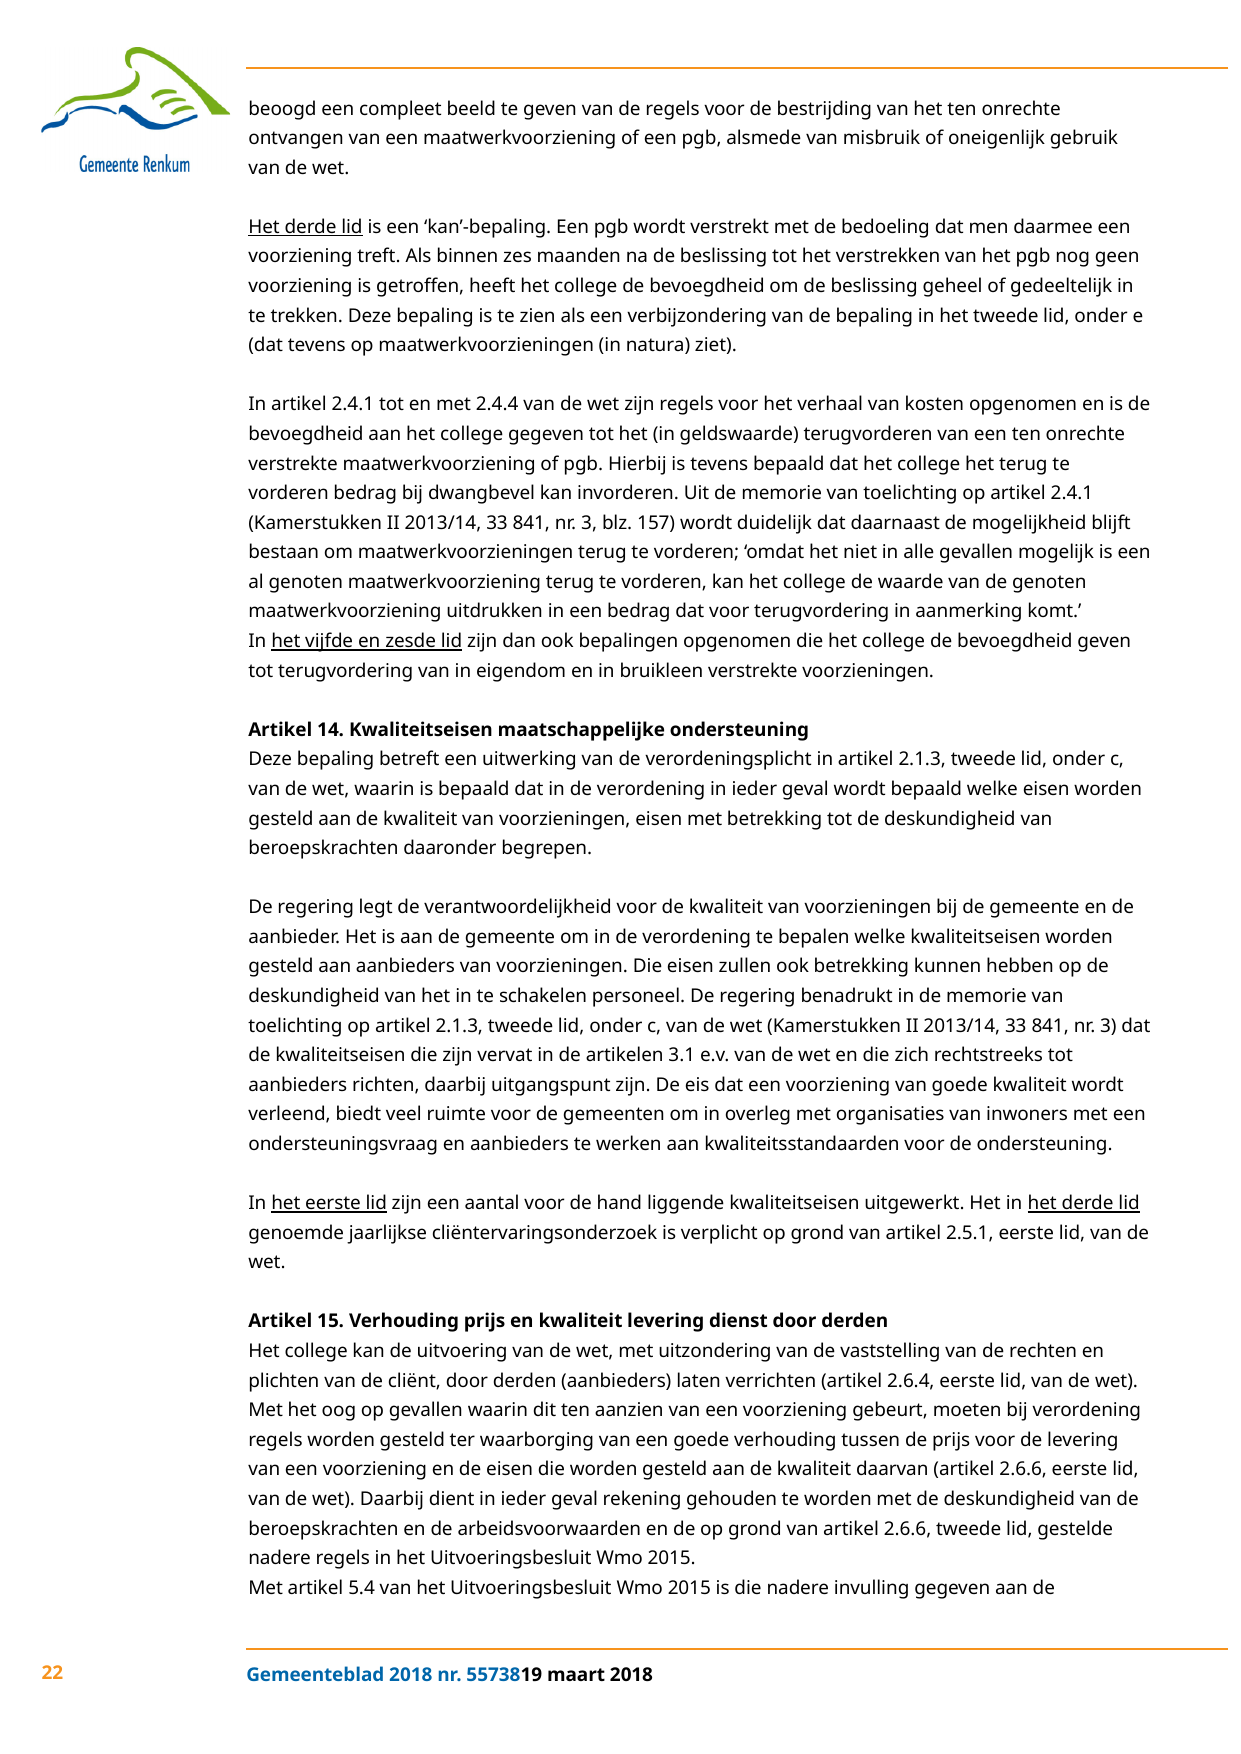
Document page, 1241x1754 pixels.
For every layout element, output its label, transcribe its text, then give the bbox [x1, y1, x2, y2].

text beoogd een compleet beeld te geven van de regels voor de bestrijding van het ten onrechte ontvangen van een maatwerkvoorziening of een pgb, alsmede van misbruik of oneigenlijk gebruik van de wet. [248, 95, 1152, 180]
picture [41, 47, 231, 172]
text De regering legt de verantwoordelijkheid voor de kwaliteit van voorzieningen bij de gemeente en de aanbieder. Het is aan de gemeente om in de verordening te bepalen welke kwaliteitseisen worden gesteld aan aanbieders van voorzieningen. Die eisen zullen ook betrekking kunnen hebben op de deskundigheid van het in te schakelen personeel. De regering benadrukt in de memorie van toelichting op artikel 2.1.3, tweede lid, onder c, van de wet (Kamerstukken II 2013/14, 33 841, nr. 3) dat de kwaliteitseisen die zijn vervat in de artikelen 3.1 e.v. van de wet en die zich rechtstreeks tot aanbieders richten, daarbij uitgangspunt zijn. De eis dat een voorziening van goede kwaliteit wordt verleend, biedt veel ruimte voor de gemeenten om in overleg met organisaties van inwoners met een ondersteuningsvraag en aanbieders te werken aan kwaliteitsstandaarden voor de ondersteuning. [248, 893, 1152, 1156]
text In het eerste lid zijn een aantal voor de hand liggende kwaliteitseisen uitgewerkt. Het in het derde lid genoemde jaarlijkse cliëntervaringsonderzoek is verplicht op grond van artikel 2.5.1, eerste lid, van de wet. [248, 1189, 1152, 1274]
text Artikel 15. Verhouding prijs en kwaliteit levering dienst door derden [248, 1308, 1152, 1333]
text In artikel 2.4.1 tot en met 2.4.4 van de wet zijn regels voor het verhaal van kosten opgenomen en is de bevoegdheid aan het college gegeven tot het (in geldswaarde) terugvorderen van een ten onrechte verstrekte maatwerkvoorziening of pgb. Hierbij is tevens bepaald dat het college het terug te vorderen bedrag bij dwangbevel kan invorderen. Uit de memorie van toelichting op artikel 2.4.1 (Kamerstukken II 2013/14, 33 841, nr. 3, blz. 157) wordt duidelijk dat daarnaast de mogelijkheid blijft bestaan om maatwerkvoorzieningen terug te vorderen; ‘omdat het niet in alle gevallen mogelijk is een al genoten maatwerkvoorziening terug te vorderen, kan het college de waarde van de genoten maatwerkvoorziening uitdrukken in een bedrag dat voor terugvordering in aanmerking komt.’ [248, 391, 1152, 623]
text Met artikel 5.4 van het Uitvoeringsbesluit Wmo 2015 is die nadere invulling gegeven aan de [248, 1574, 1152, 1600]
text Het college kan de uitvoering van de wet, met uitzondering van de vaststelling van de rechten en plichten van de cliënt, door derden (aanbieders) laten verrichten (artikel 2.6.4, eerste lid, van de wet). Met het oog op gevallen waarin dit ten aanzien van een voorziening gebeurt, moeten bij verordening regels worden gesteld ter waarborging van een goede verhouding tussen de prijs voor de levering van een voorziening en de eisen die worden gesteld aan de kwaliteit daarvan (artikel 2.6.6, eerste lid, van de wet). Daarbij dient in ieder geval rekening gehouden te worden met de deskundigheid van de beroepskrachten en de arbeidsvoorwaarden en de op grond van artikel 2.6.6, tweede lid, gestelde nadere regels in het Uitvoeringsbesluit Wmo 2015. [248, 1337, 1152, 1570]
text Deze bepaling betreft een uitwerking van de verordeningsplicht in artikel 2.1.3, tweede lid, onder c, van de wet, waarin is bepaald dat in de verordening in ieder geval wordt bepaald welke eisen worden gesteld aan de kwaliteit van voorzieningen, eisen met betrekking tot de deskundigheid van beroepskrachten daaronder begrepen. [248, 746, 1152, 860]
text In het vijfde en zesde lid zijn dan ook bepalingen opgenomen die het college de bevoegdheid geven tot terugvordering van in eigendom en in bruikleen verstrekte voorzieningen. [248, 627, 1152, 683]
text Het derde lid is een ‘kan’-bepaling. Een pgb wordt verstrekt met de bedoeling dat men daarmee een voorziening treft. Als binnen zes maanden na de beslissing tot het verstrekken van het pgb nog geen voorziening is getroffen, heeft het college de bevoegdheid om de beslissing geheel of gedeeltelijk in te trekken. Deze bepaling is te zien als een verbijzondering van de bepaling in het tweede lid, onder e (dat tevens op maatwerkvoorzieningen (in natura) ziet). [248, 213, 1152, 357]
text Artikel 14. Kwaliteitseisen maatschappelijke ondersteuning [248, 716, 1152, 742]
